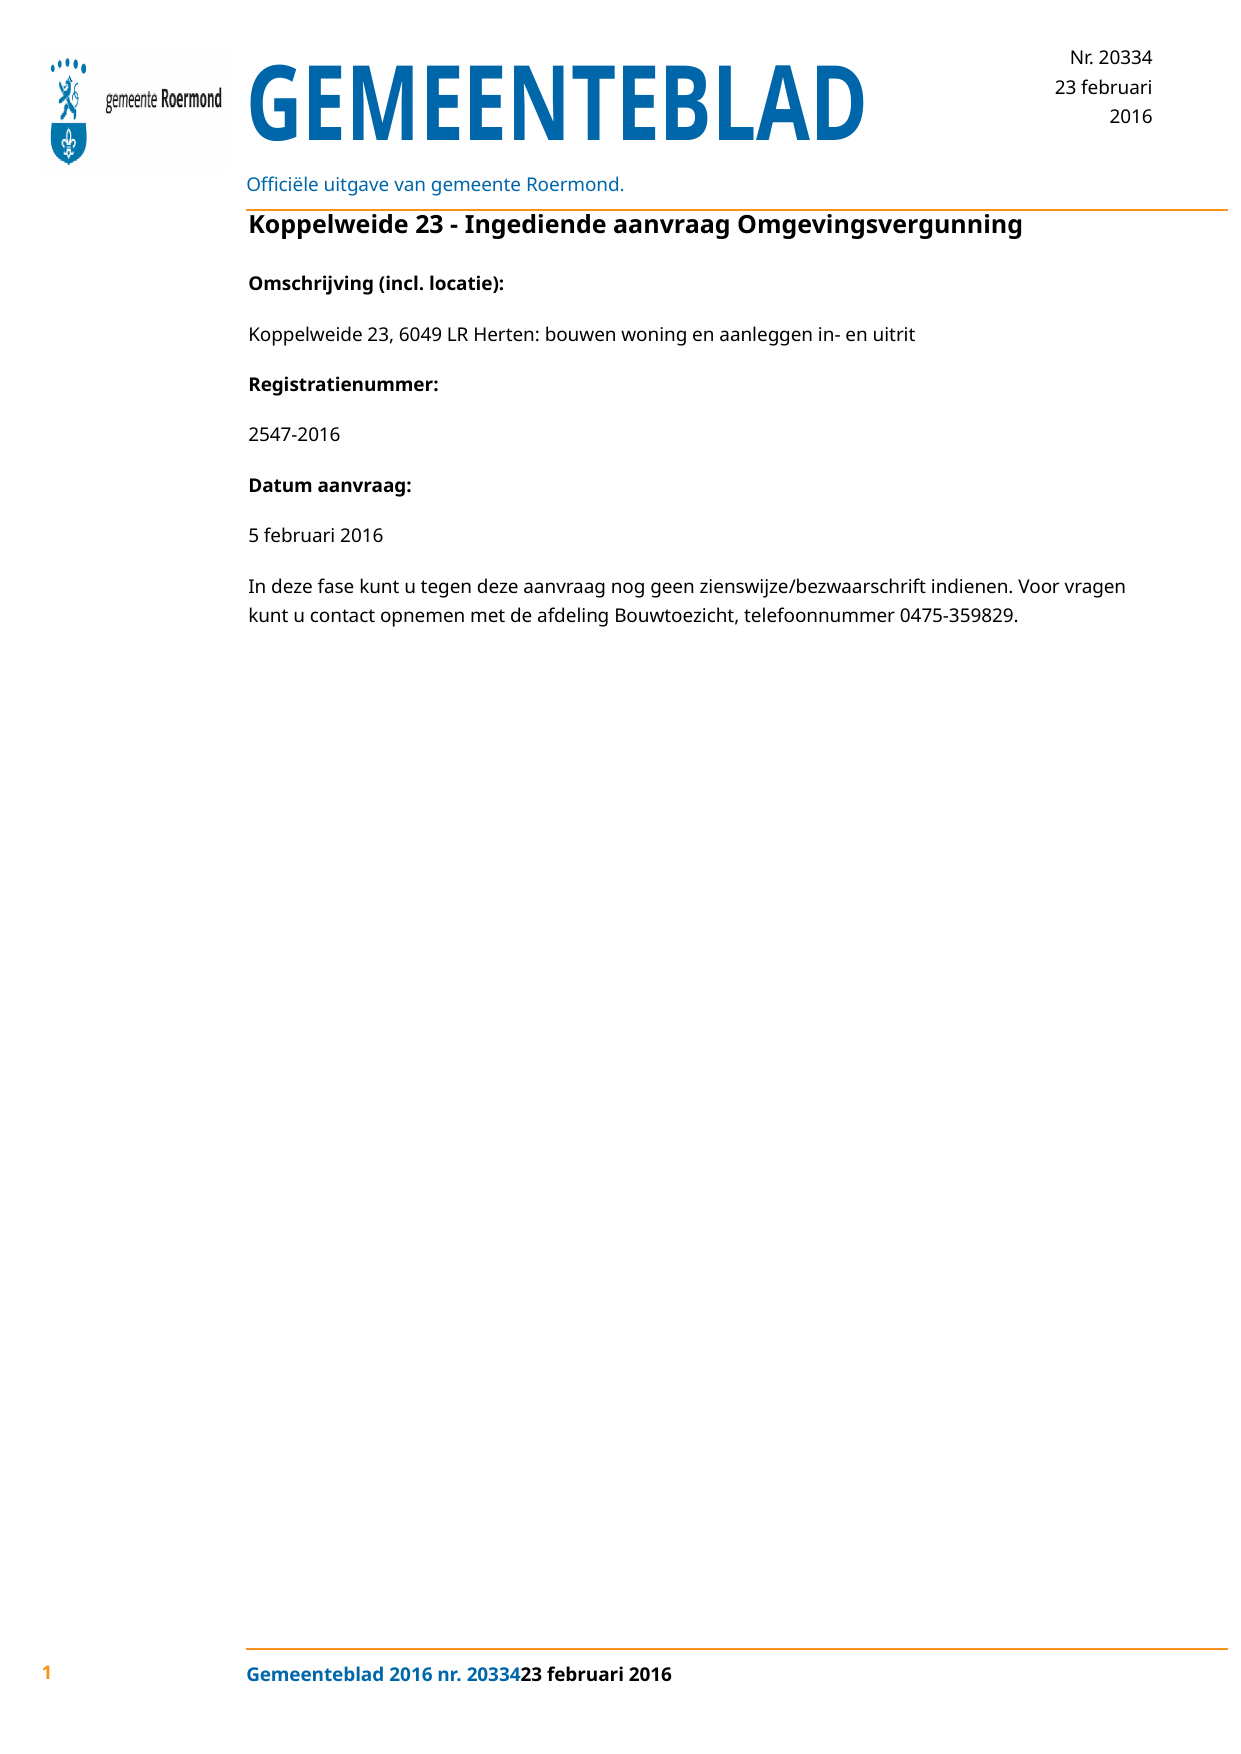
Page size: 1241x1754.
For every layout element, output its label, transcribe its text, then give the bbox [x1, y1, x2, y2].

text In deze fase kunt u tegen deze aanvraag nog geen zienswijze/bezwaarschrift indienen. Voor vragen kunt u contact opnemen met de afdeling Bouwtoezicht, telefoonnummer 0475-359829. [248, 573, 1152, 628]
text Registratienummer: [248, 371, 1152, 397]
text Datum aanvraag: [248, 472, 1152, 498]
text 2547-2016 [248, 422, 1152, 447]
text Omschrijving (incl. locatie): [248, 270, 1152, 296]
text Koppelweide 23, 6049 LR Herten: bouwen woning en aanleggen in- en uitrit [248, 321, 1152, 346]
text Koppelweide 23 - Ingediende aanvraag Omgevingsvergunning [248, 211, 1152, 241]
picture [41, 47, 231, 172]
text 5 februari 2016 [248, 522, 1152, 548]
